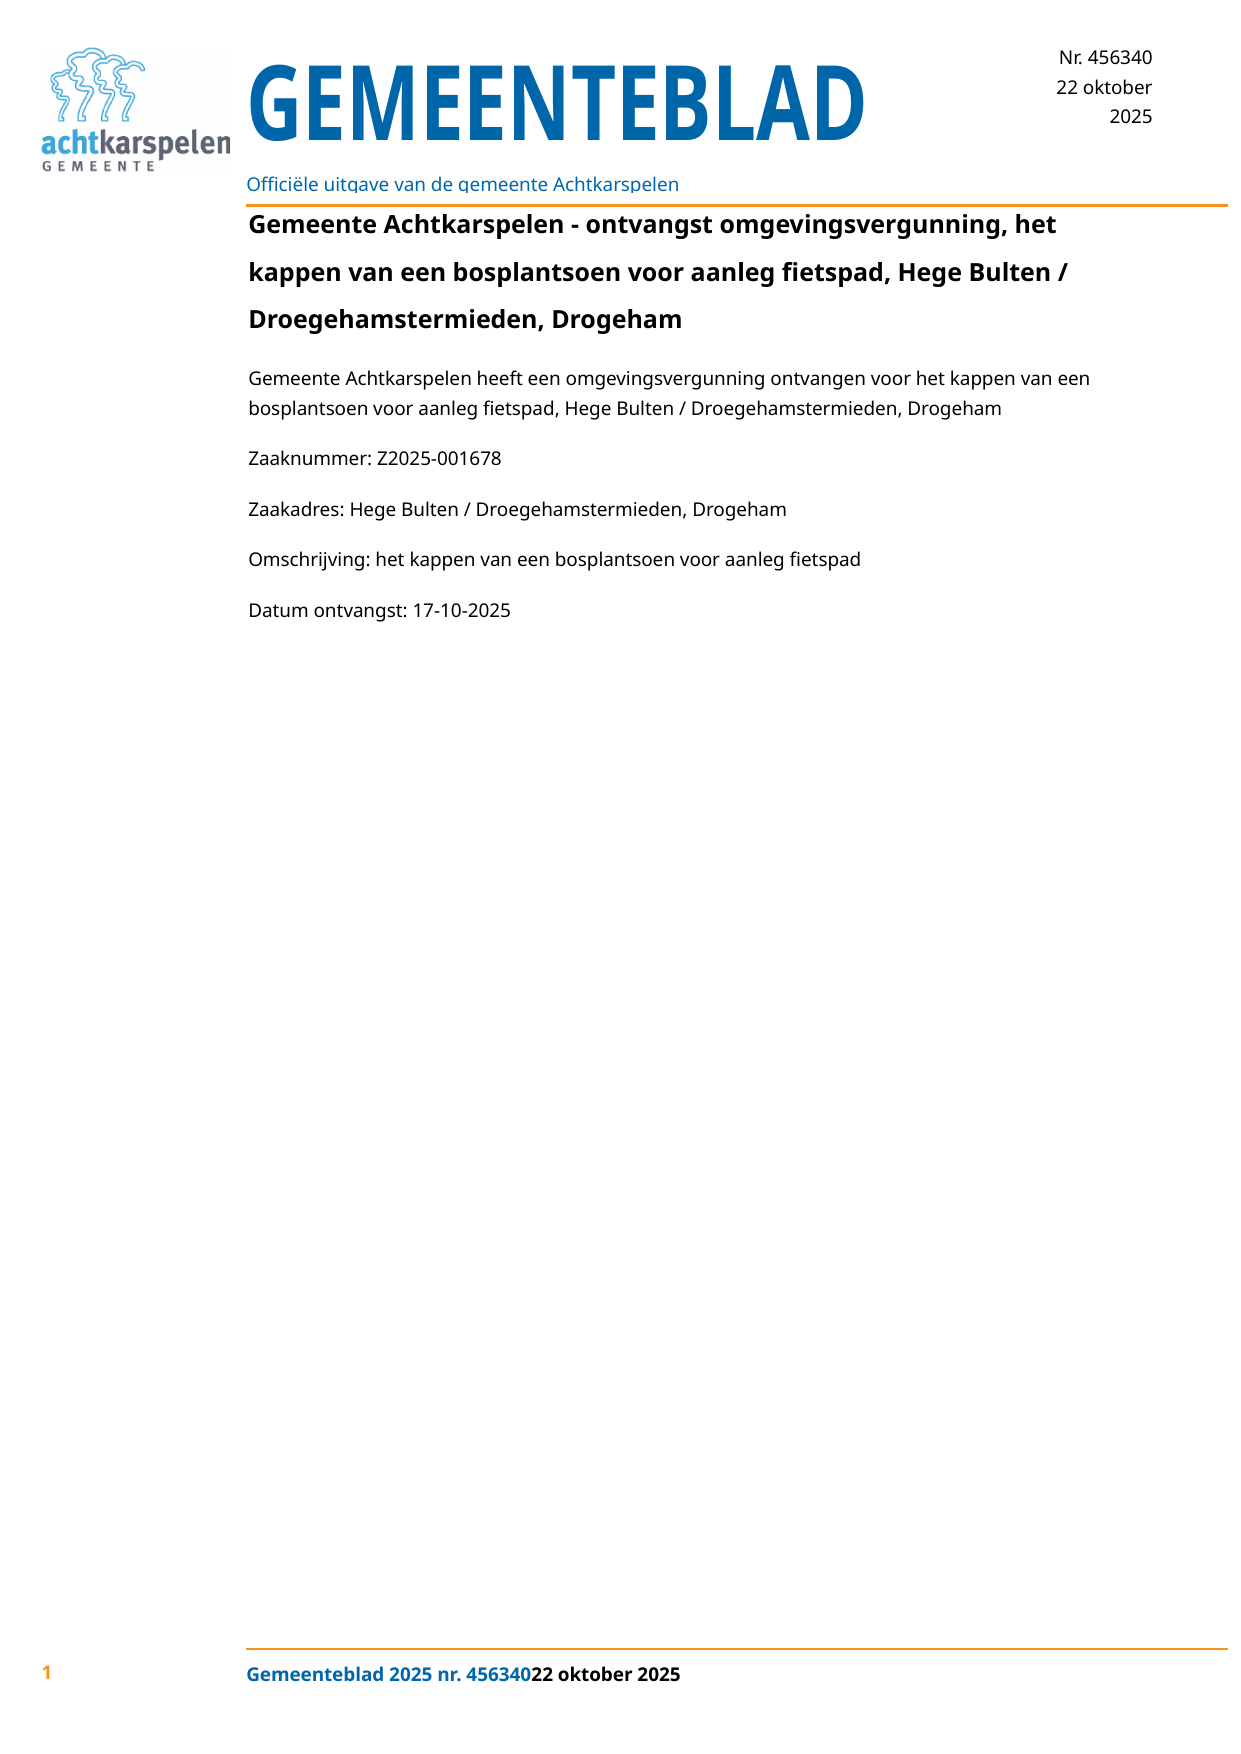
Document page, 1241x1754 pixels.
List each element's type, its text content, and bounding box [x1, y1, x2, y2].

text Zaaknummer: Z2025-001678 [248, 446, 1152, 471]
text Gemeente Achtkarspelen heeft een omgevingsvergunning ontvangen voor het kappen van een bosplantsoen voor aanleg fietspad, Hege Bulten / Droegehamstermieden, Drogeham [248, 366, 1152, 421]
text Zaakadres: Hege Bulten / Droegehamstermieden, Drogeham [248, 496, 1152, 522]
picture [41, 47, 231, 172]
text Gemeente Achtkarspelen - ontvangst omgevingsvergunning, het kappen van een bosplantsoen voor aanleg fietspad, Hege Bulten / Droegehamstermieden, Drogeham [248, 207, 1152, 336]
text Datum ontvangst: 17-10-2025 [248, 597, 1152, 622]
text Omschrijving: het kappen van een bosplantsoen voor aanleg fietspad [248, 546, 1152, 572]
